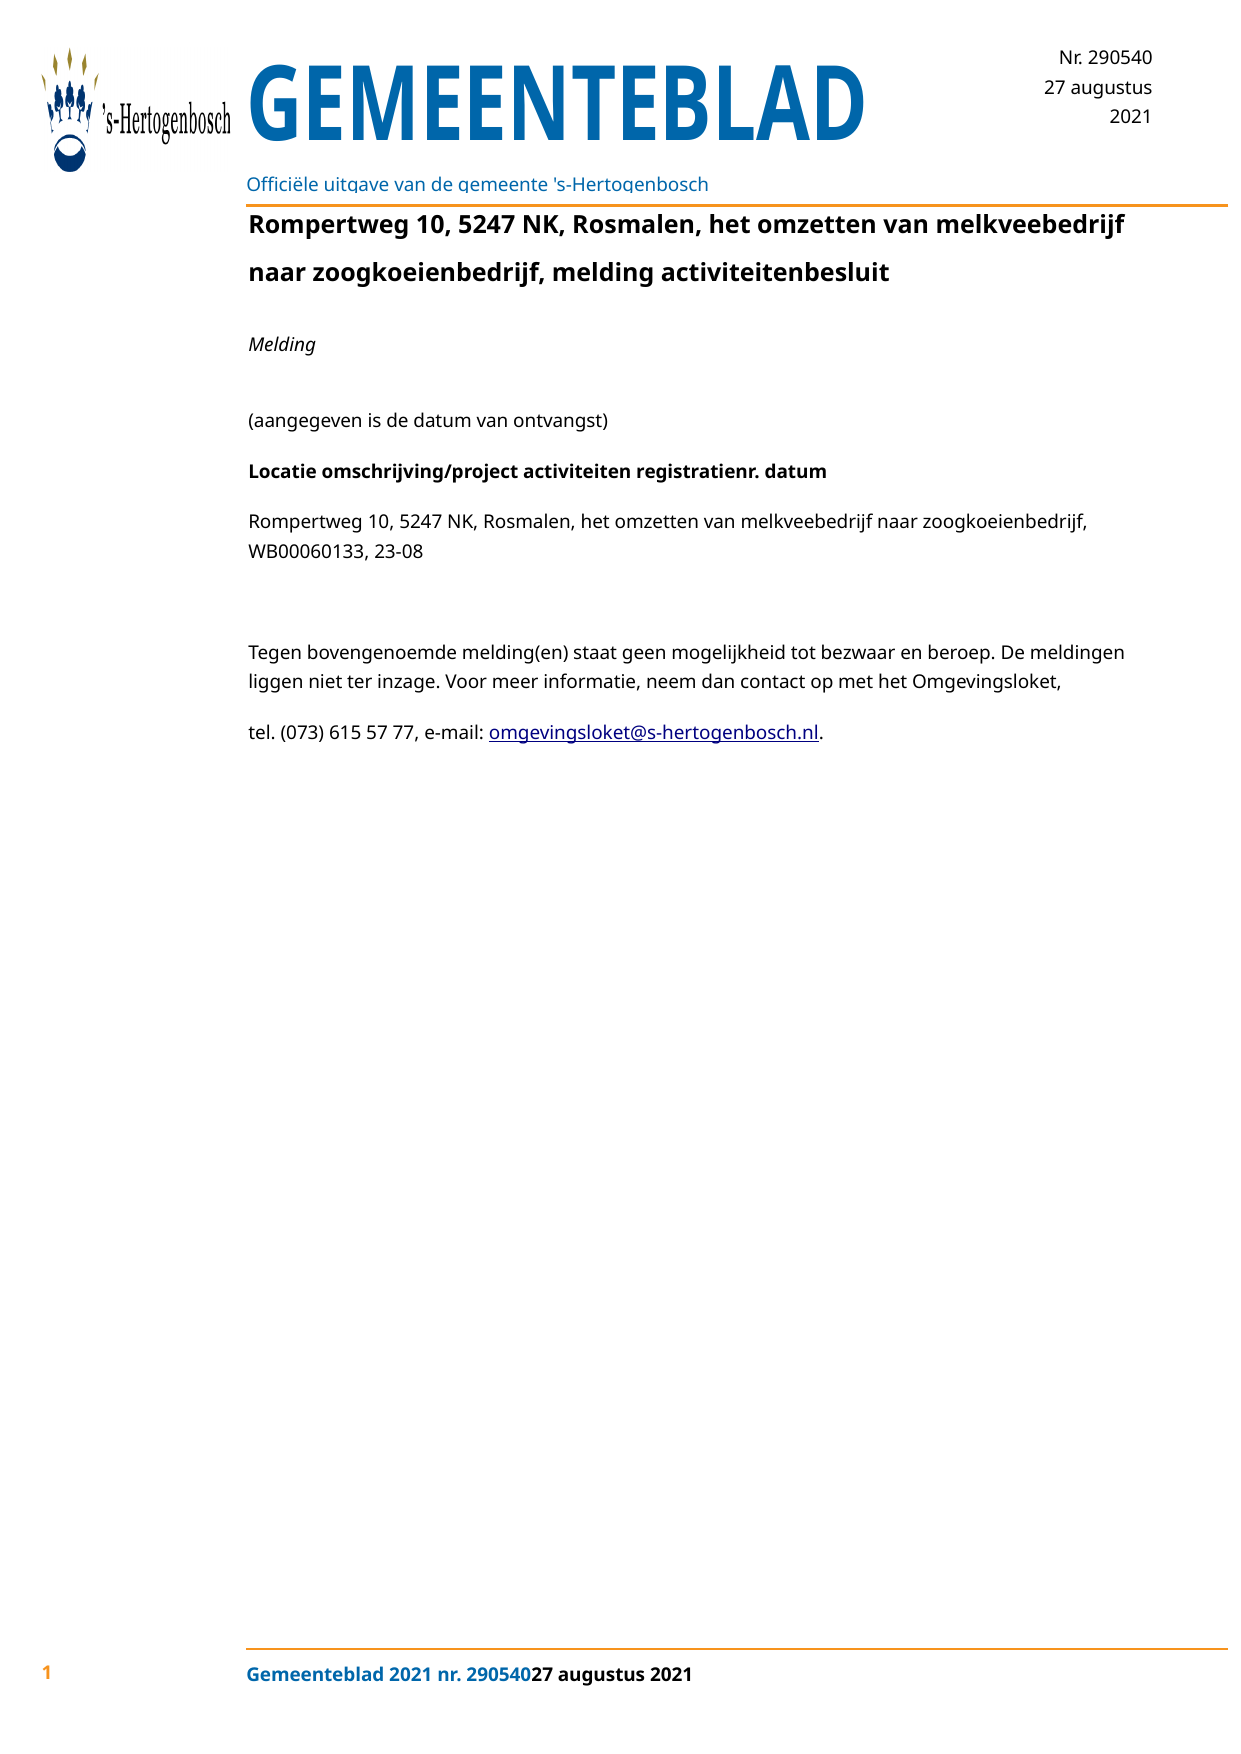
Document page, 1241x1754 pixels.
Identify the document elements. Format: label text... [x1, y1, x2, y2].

text Tegen bovengenoemde melding(en) staat geen mogelijkheid tot bezwaar en beroep. De meldingen liggen niet ter inzage. Voor meer informatie, neem dan contact op met het Omgevingsloket, [248, 639, 1152, 694]
text tel. (073) 615 57 77, e-mail: omgevingsloket@s-hertogenbosch.nl. [248, 719, 1152, 744]
picture [41, 47, 231, 172]
text Locatie omschrijving/project activiteiten registratienr. datum [248, 458, 1152, 484]
text Rompertweg 10, 5247 NK, Rosmalen, het omzetten van melkveebedrijf naar zoogkoeienbedrijf, melding activiteitenbesluit [248, 207, 1152, 288]
text (aangegeven is de datum van ontvangst) [248, 408, 1152, 433]
text Melding [248, 331, 1152, 357]
text Rompertweg 10, 5247 NK, Rosmalen, het omzetten van melkveebedrijf naar zoogkoeienbedrijf, WB00060133, 23-08 [248, 508, 1152, 564]
